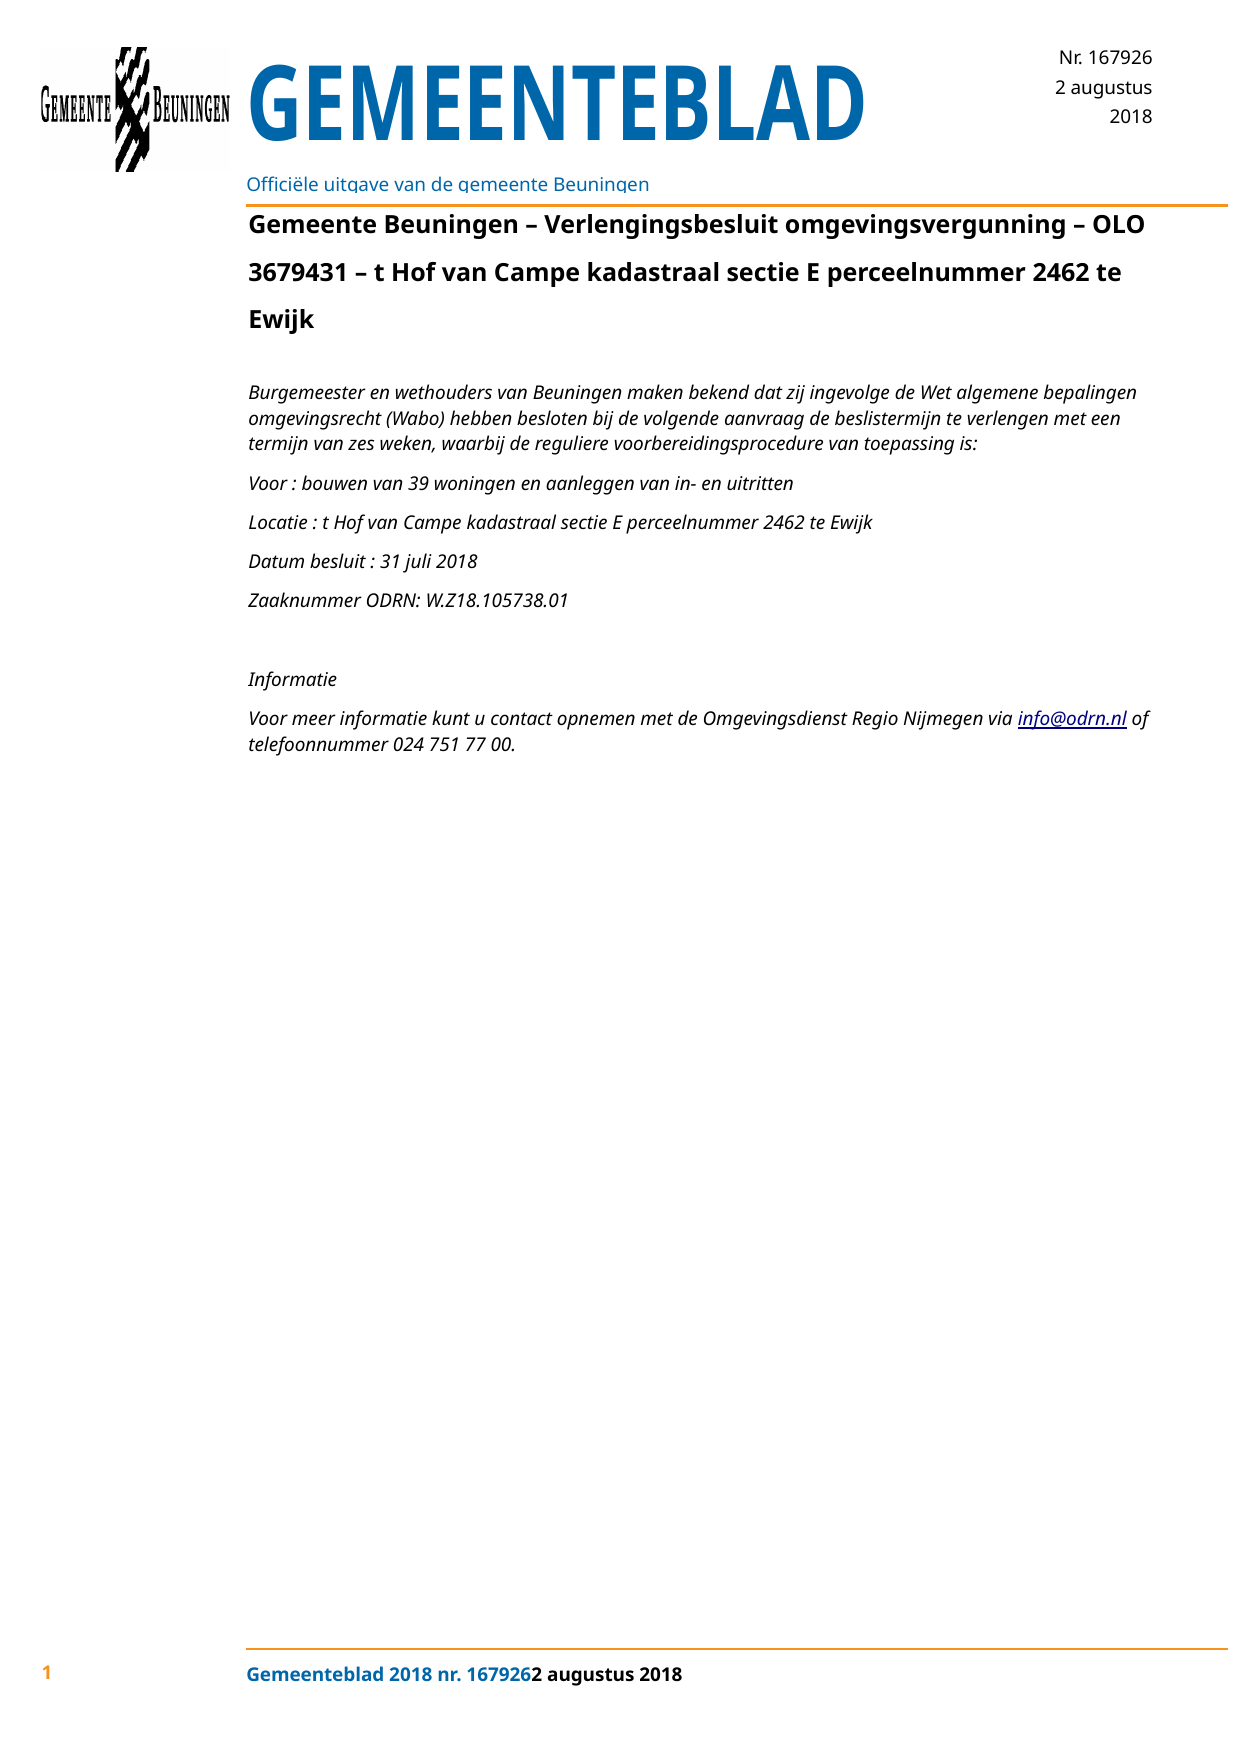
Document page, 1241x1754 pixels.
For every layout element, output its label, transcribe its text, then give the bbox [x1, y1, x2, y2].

text Datum besluit : 31 juli 2018 [248, 548, 1152, 574]
picture [41, 47, 231, 172]
text Locatie : t Hof van Campe kadastraal sectie E perceelnummer 2462 te Ewijk [248, 509, 1152, 535]
text Burgemeester en wethouders van Beuningen maken bekend dat zij ingevolge de Wet algemene bepalingen omgevingsrecht (Wabo) hebben besloten bij de volgende aanvraag de beslistermijn te verlengen met een termijn van zes weken, waarbij de reguliere voorbereidingsprocedure van toepassing is: [248, 379, 1152, 456]
text Informatie [248, 666, 1152, 692]
text Voor meer informatie kunt u contact opnemen met de Omgevingsdienst Regio Nijmegen via info@odrn.nl of telefoonnummer 024 751 77 00. [248, 705, 1152, 757]
text Voor : bouwen van 39 woningen en aanleggen van in- en uitritten [248, 470, 1152, 496]
text Zaaknummer ODRN: W.Z18.105738.01 [248, 588, 1152, 613]
text Gemeente Beuningen – Verlengingsbesluit omgevingsvergunning – OLO 3679431 – t Hof van Campe kadastraal sectie E perceelnummer 2462 te Ewijk [248, 207, 1152, 336]
